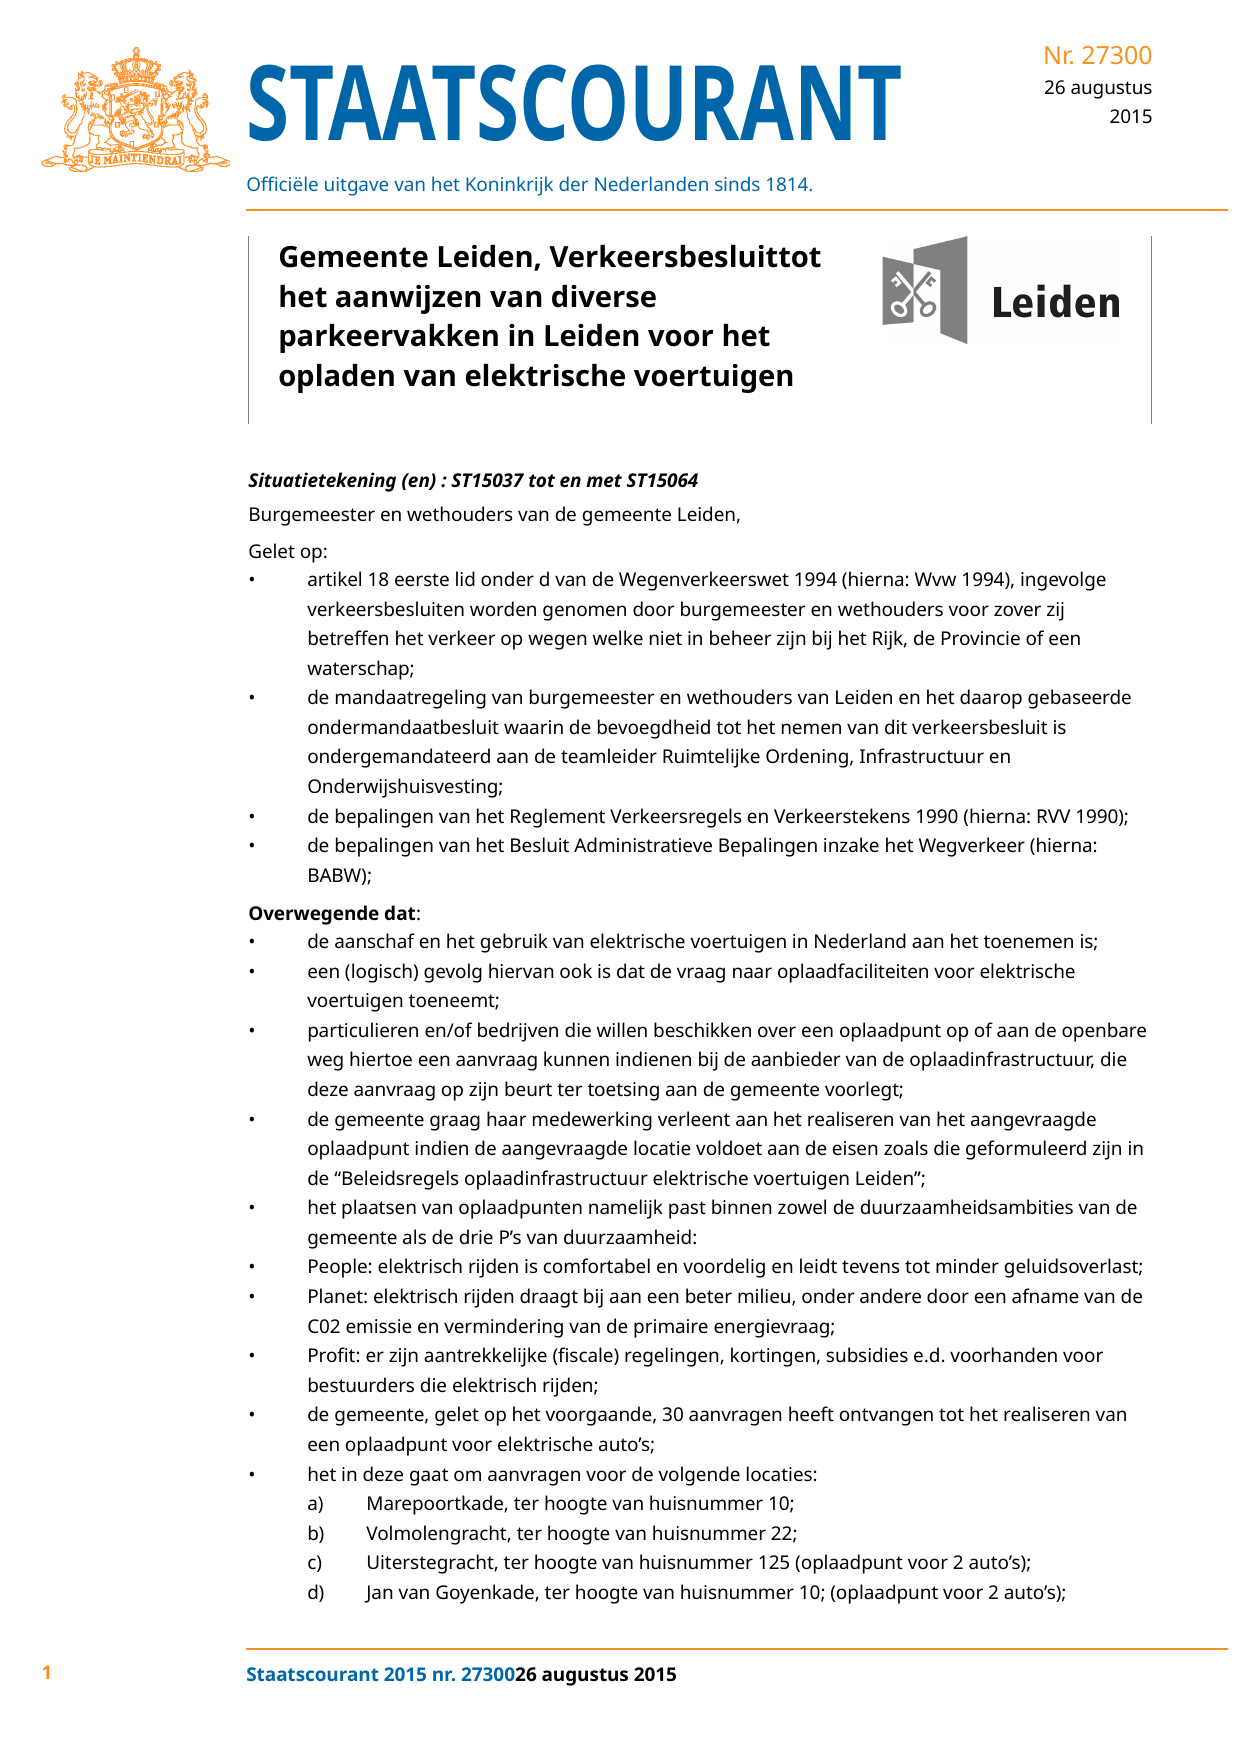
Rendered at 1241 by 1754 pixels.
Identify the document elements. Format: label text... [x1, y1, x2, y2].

text Situatietekening (en) : ST15037 tot en met ST15064 [248, 467, 1152, 493]
list Profit: er zijn aantrekkelijke (fiscale) regelingen, kortingen, subsidies e.d. voorhanden voor bestuurders die elektrisch rijden; [248, 1342, 1152, 1398]
picture [41, 47, 231, 172]
table_header Gemeente Leiden, Verkeersbesluittot het aanwijzen van diverse parkeervakken in Leiden voor het opladen van elektrische voertuigen [249, 236, 850, 424]
text Overwegende dat: [248, 900, 1152, 926]
text Burgemeester en wethouders van de gemeente Leiden, [248, 501, 1152, 527]
list artikel 18 eerste lid onder d van de Wegenverkeerswet 1994 (hierna: Wvw 1994), ingevolge verkeersbesluiten worden genomen door burgemeester en wethouders voor zover zij betreffen het verkeer op wegen welke niet in beheer zijn bij het Rijk, de Provincie of een waterschap; [248, 566, 1152, 681]
list Volmolengracht, ter hoogte van huisnummer 22; [307, 1520, 1152, 1546]
list de aanschaf en het gebruik van elektrische voertuigen in Nederland aan het toenemen is; [248, 928, 1152, 954]
list Jan van Goyenkade, ter hoogte van huisnummer 10; (oplaadpunt voor 2 auto’s); [307, 1579, 1152, 1605]
list Uiterstegracht, ter hoogte van huisnummer 125 (oplaadpunt voor 2 auto’s); [307, 1549, 1152, 1575]
list de gemeente, gelet op het voorgaande, 30 aanvragen heeft ontvangen tot het realiseren van een oplaadpunt voor elektrische auto’s; [248, 1402, 1152, 1457]
list het in deze gaat om aanvragen voor de volgende locaties: [248, 1461, 1152, 1487]
list het plaatsen van oplaadpunten namelijk past binnen zowel de duurzaamheidsambities van de gemeente als de drie P’s van duurzaamheid: [248, 1194, 1152, 1250]
list People: elektrisch rijden is comfortabel en voordelig en leidt tevens tot minder geluidsoverlast; [248, 1254, 1152, 1279]
text Gelet op: [248, 538, 1152, 564]
table_header [850, 236, 1151, 424]
list een (logisch) gevolg hiervan ook is dat de vraag naar oplaadfaciliteiten voor elektrische voertuigen toeneemt; [248, 958, 1152, 1013]
list de bepalingen van het Besluit Administratieve Bepalingen inzake het Wegverkeer (hierna: BABW); [248, 832, 1152, 888]
list de gemeente graag haar medewerking verleent aan het realiseren van het aangevraagde oplaadpunt indien de aangevraagde locatie voldoet aan de eisen zoals die geformuleerd zijn in de “Beleidsregels oplaadinfrastructuur elektrische voertuigen Leiden”; [248, 1106, 1152, 1191]
picture [882, 236, 1119, 344]
list Marepoortkade, ter hoogte van huisnummer 10; [307, 1490, 1152, 1516]
list Planet: elektrisch rijden draagt bij aan een beter milieu, onder andere door een afname van de C02 emissie en vermindering van de primaire energievraag; [248, 1283, 1152, 1339]
list particulieren en/of bedrijven die willen beschikken over een oplaadpunt op of aan de openbare weg hiertoe een aanvraag kunnen indienen bij de aanbieder van de oplaadinfrastructuur, die deze aanvraag op zijn beurt ter toetsing aan de gemeente voorlegt; [248, 1017, 1152, 1102]
list de bepalingen van het Reglement Verkeersregels en Verkeerstekens 1990 (hierna: RVV 1990); [248, 803, 1152, 829]
list de mandaatregeling van burgemeester en wethouders van Leiden en het daarop gebaseerde ondermandaatbesluit waarin de bevoegdheid tot het nemen van dit verkeersbesluit is ondergemandateerd aan de teamleider Ruimtelijke Ordening, Infrastructuur en Onderwijshuisvesting; [248, 684, 1152, 799]
